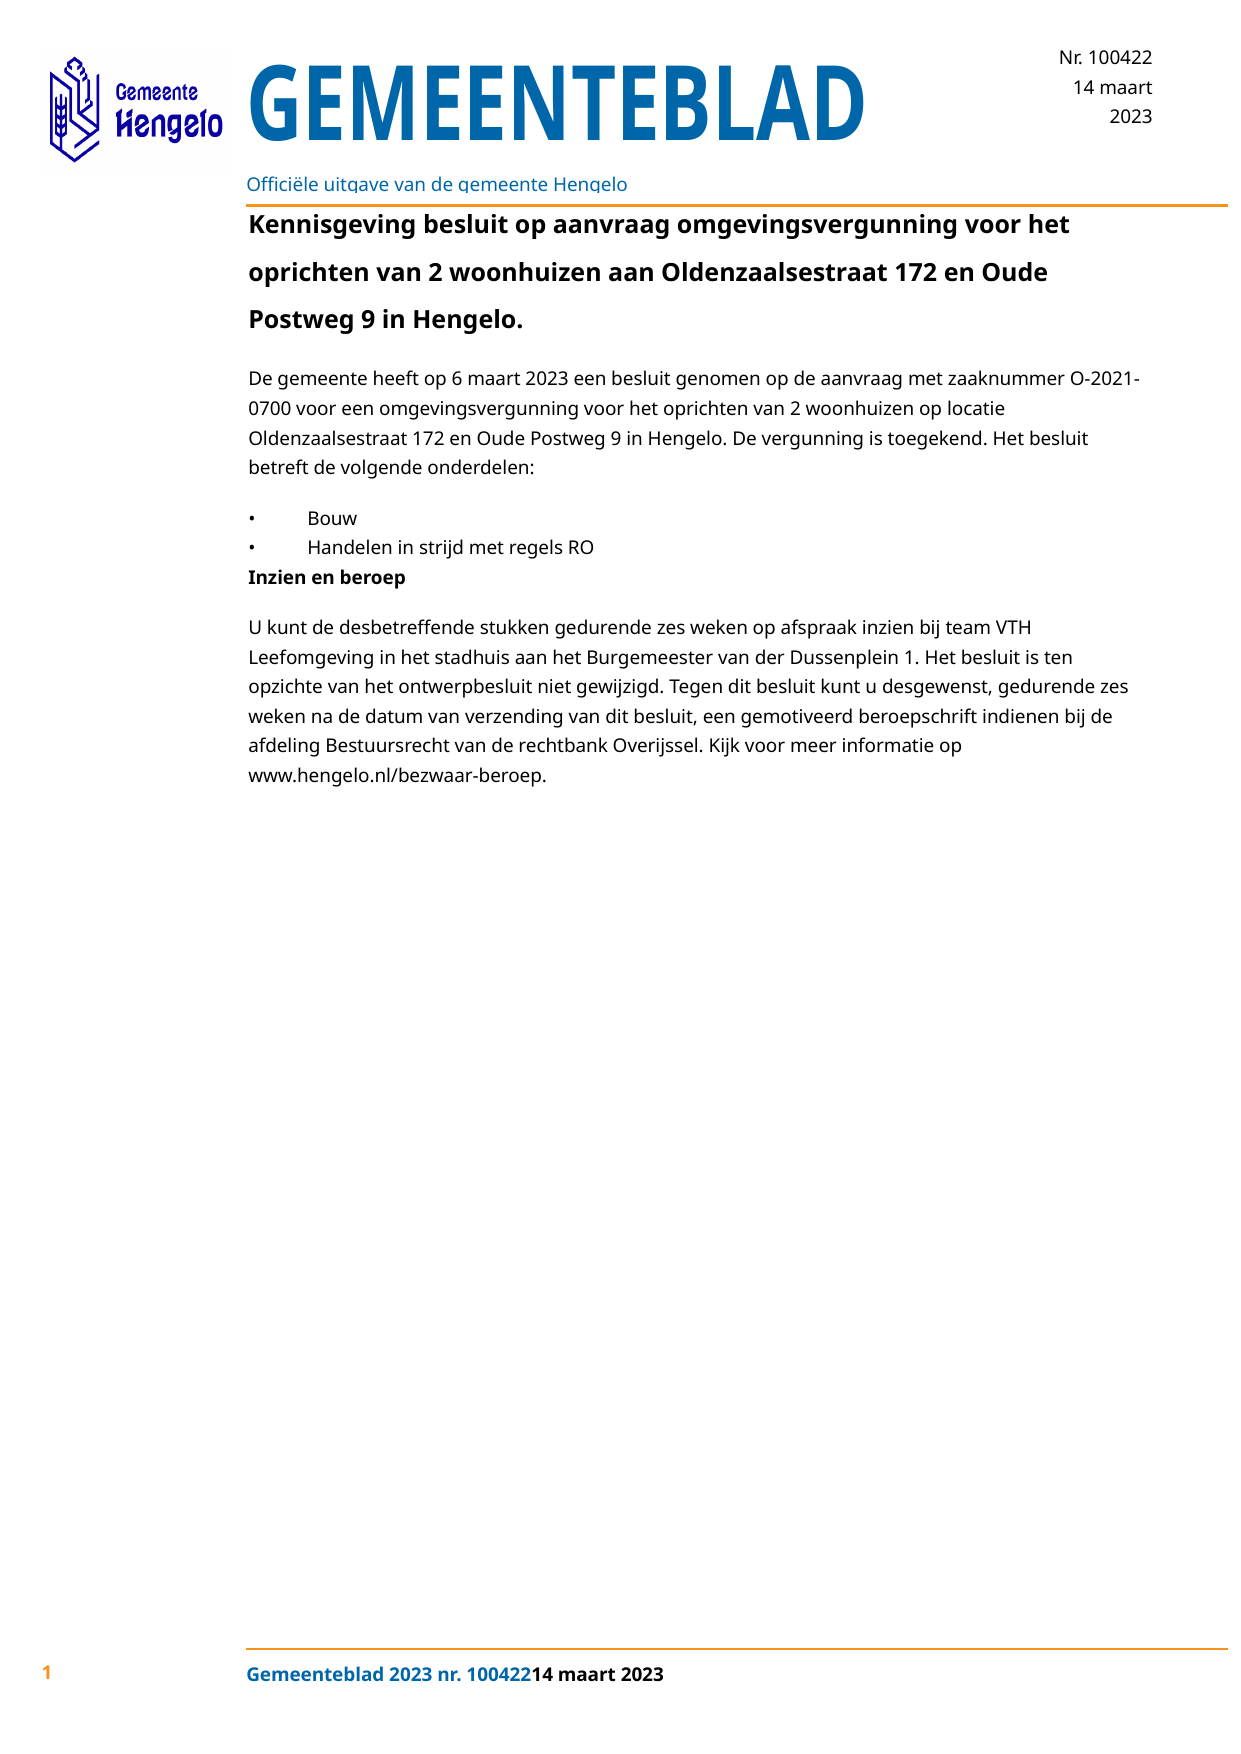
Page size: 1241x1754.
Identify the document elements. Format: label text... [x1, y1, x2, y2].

list Bouw [248, 505, 1152, 530]
picture [41, 47, 231, 172]
list Handelen in strijd met regels RO [248, 534, 1152, 560]
text Kennisgeving besluit op aanvraag omgevingsvergunning voor het oprichten van 2 woonhuizen aan Oldenzaalsestraat 172 en Oude Postweg 9 in Hengelo. [248, 207, 1152, 336]
text Inzien en beroep [248, 564, 1152, 589]
text De gemeente heeft op 6 maart 2023 een besluit genomen op de aanvraag met zaaknummer O-2021-0700 voor een omgevingsvergunning voor het oprichten van 2 woonhuizen op locatie Oldenzaalsestraat 172 en Oude Postweg 9 in Hengelo. De vergunning is toegekend. Het besluit betreft de volgende onderdelen: [248, 366, 1152, 480]
text U kunt de desbetreffende stukken gedurende zes weken op afspraak inzien bij team VTH Leefomgeving in het stadhuis aan het Burgemeester van der Dussenplein 1. Het besluit is ten opzichte van het ontwerpbesluit niet gewijzigd. Tegen dit besluit kunt u desgewenst, gedurende zes weken na de datum van verzending van dit besluit, een gemotiveerd beroepschrift indienen bij de afdeling Bestuursrecht van de rechtbank Overijssel. Kijk voor meer informatie op www.hengelo.nl/bezwaar-beroep. [248, 614, 1152, 788]
